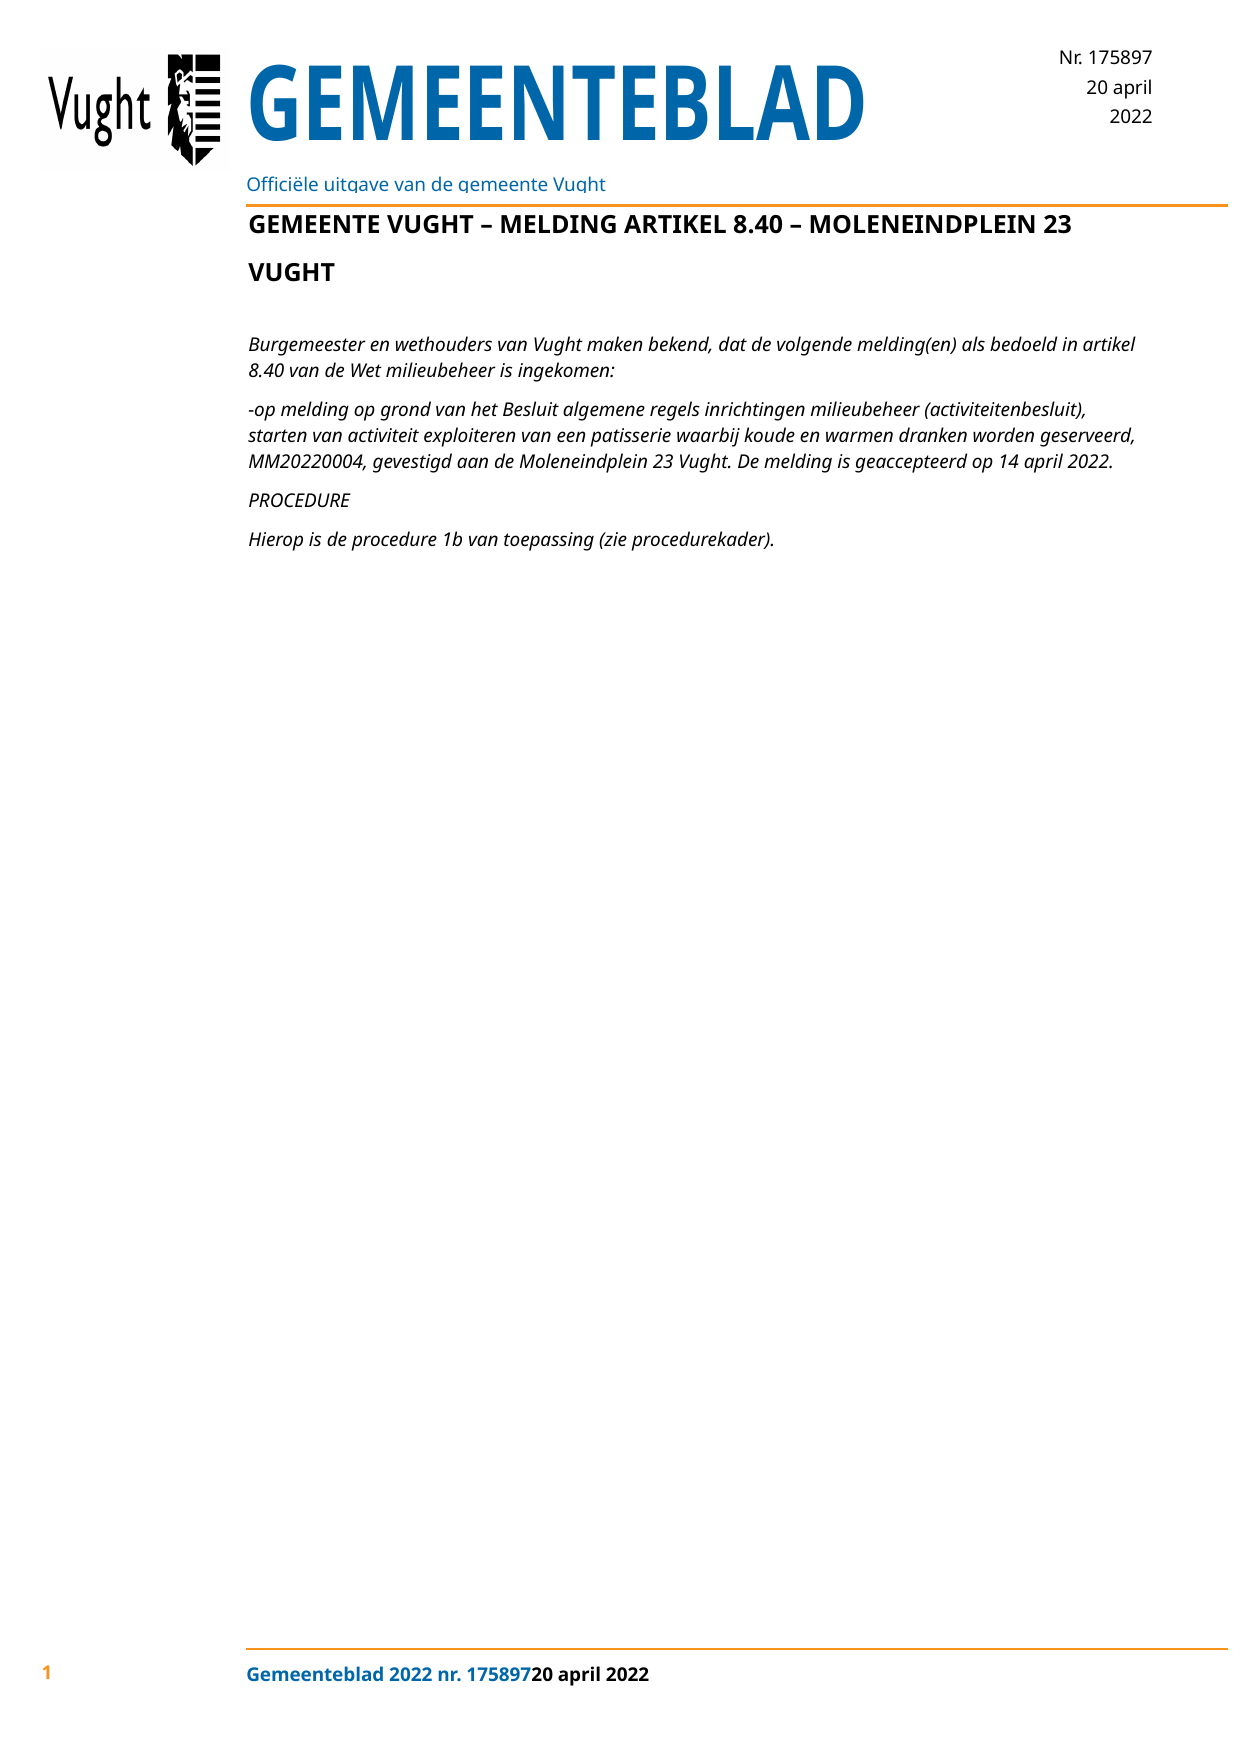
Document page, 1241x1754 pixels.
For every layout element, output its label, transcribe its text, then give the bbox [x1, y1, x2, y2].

text GEMEENTE VUGHT – MELDING ARTIKEL 8.40 – MOLENEINDPLEIN 23 VUGHT [248, 207, 1152, 288]
text Hierop is de procedure 1b van toepassing (zie procedurekader). [248, 526, 1152, 552]
text Burgemeester en wethouders van Vught maken bekend, dat de volgende melding(en) als bedoeld in artikel 8.40 van de Wet milieubeheer is ingekomen: [248, 331, 1152, 383]
text PROCEDURE [248, 487, 1152, 513]
picture [41, 47, 231, 172]
text -op melding op grond van het Besluit algemene regels inrichtingen milieubeheer (activiteitenbesluit), starten van activiteit exploiteren van een patisserie waarbij koude en warmen dranken worden geserveerd, MM20220004, gevestigd aan de Moleneindplein 23 Vught. De melding is geaccepteerd op 14 april 2022. [248, 396, 1152, 474]
